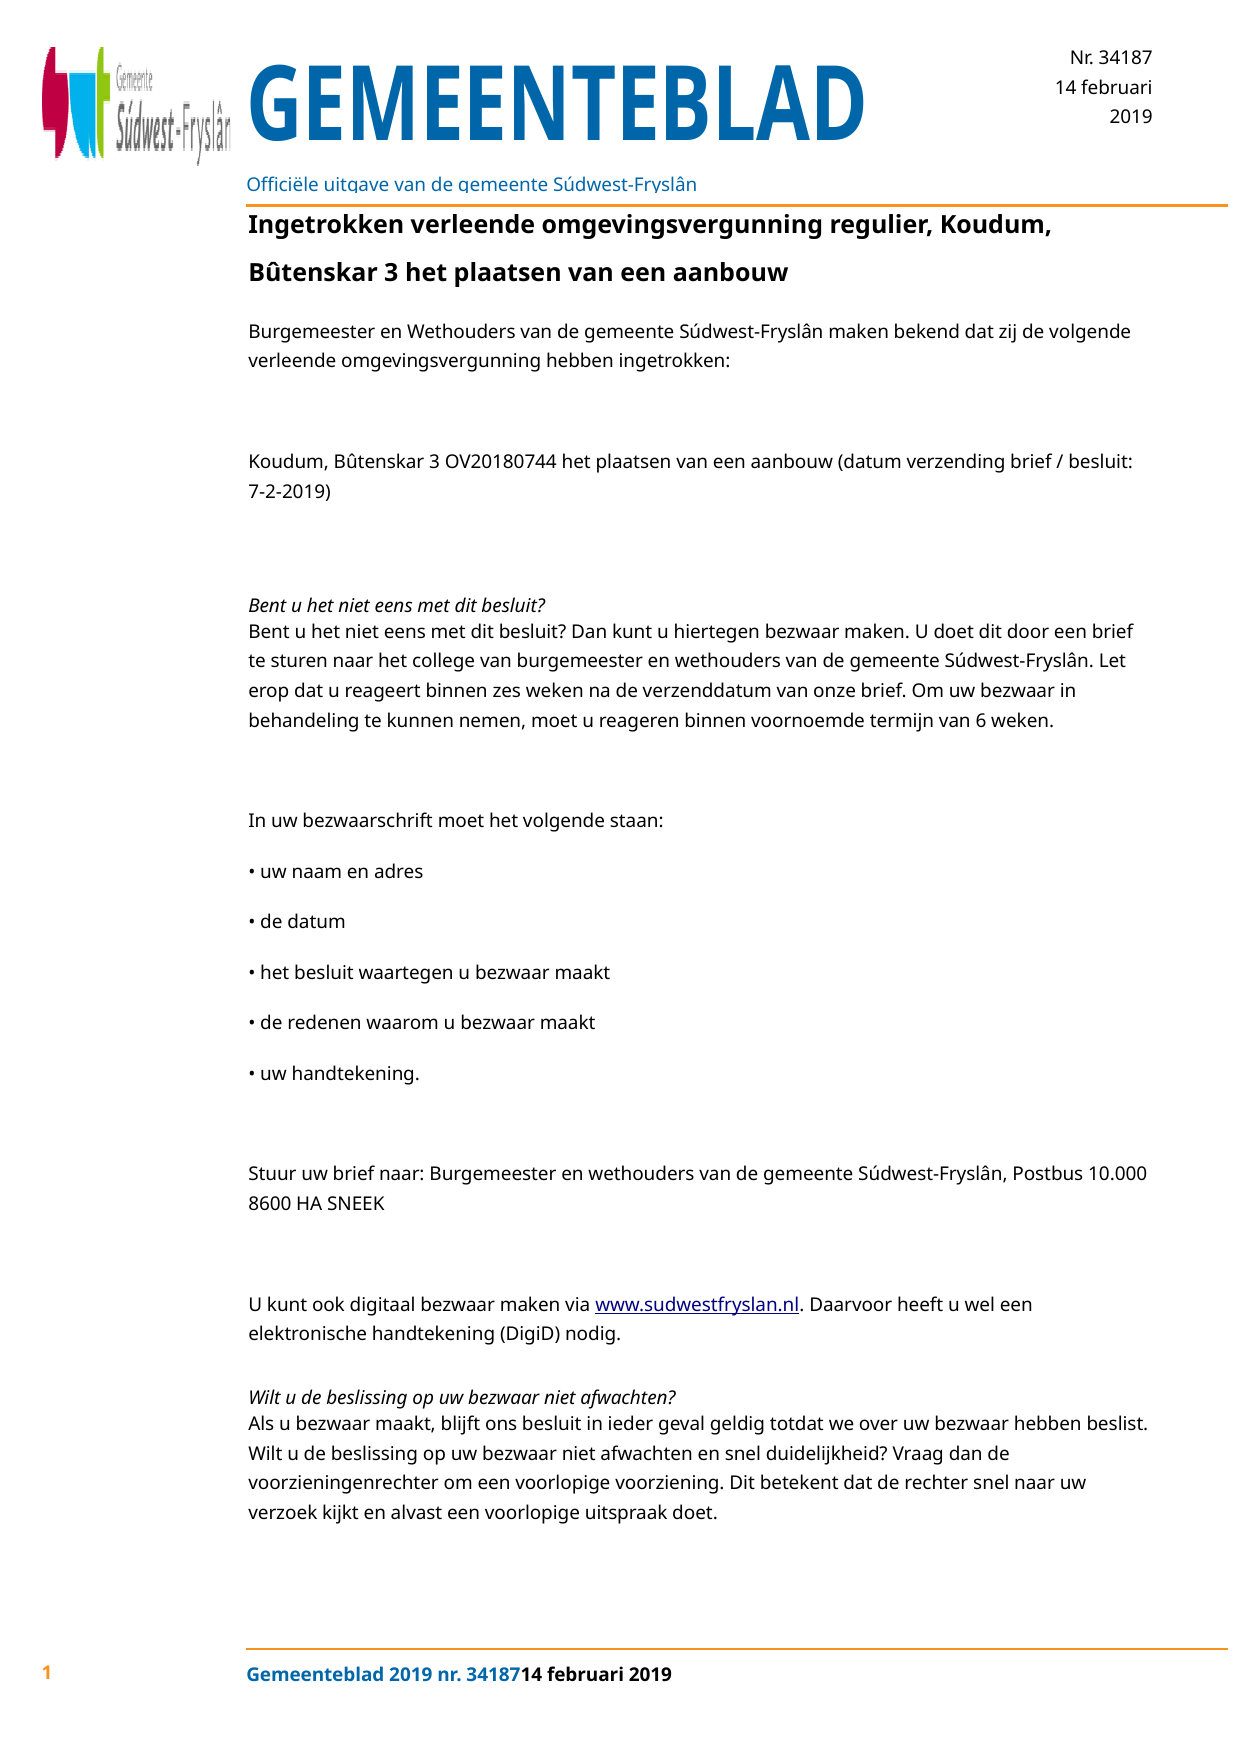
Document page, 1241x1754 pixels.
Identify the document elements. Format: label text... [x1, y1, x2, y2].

text Bent u het niet eens met dit besluit? [248, 592, 1152, 618]
text • het besluit waartegen u bezwaar maakt [248, 959, 1152, 984]
picture [41, 47, 231, 172]
text • uw naam en adres [248, 858, 1152, 884]
text • uw handtekening. [248, 1060, 1152, 1085]
text • de redenen waarom u bezwaar maakt [248, 1009, 1152, 1035]
text Als u bezwaar maakt, blijft ons besluit in ieder geval geldig totdat we over uw bezwaar hebben beslist. Wilt u de beslissing op uw bezwaar niet afwachten en snel duidelijkheid? Vraag dan de voorzieningenrechter om een voorlopige voorziening. Dit betekent dat de rechter snel naar uw verzoek kijkt en alvast een voorlopige uitspraak doet. [248, 1410, 1152, 1525]
text Koudum, Bûtenskar 3 OV20180744 het plaatsen van een aanbouw (datum verzending brief / besluit: 7-2-2019) [248, 448, 1152, 504]
text Ingetrokken verleende omgevingsvergunning regulier, Koudum, Bûtenskar 3 het plaatsen van een aanbouw [248, 207, 1152, 288]
text Burgemeester en Wethouders van de gemeente Súdwest-Fryslân maken bekend dat zij de volgende verleende omgevingsvergunning hebben ingetrokken: [248, 318, 1152, 373]
text • de datum [248, 908, 1152, 934]
text Wilt u de beslissing op uw bezwaar niet afwachten? [248, 1384, 1152, 1410]
text Bent u het niet eens met dit besluit? Dan kunt u hiertegen bezwaar maken. U doet dit door een brief te sturen naar het college van burgemeester en wethouders van de gemeente Súdwest-Fryslân. Let erop dat u reageert binnen zes weken na de verzenddatum van onze brief. Om uw bezwaar in behandeling te kunnen nemen, moet u reageren binnen voornoemde termijn van 6 weken. [248, 618, 1152, 732]
text U kunt ook digitaal bezwaar maken via www.sudwestfryslan.nl. Daarvoor heeft u wel een elektronische handtekening (DigiD) nodig. [248, 1291, 1152, 1346]
text Stuur uw brief naar: Burgemeester en wethouders van de gemeente Súdwest-Fryslân, Postbus 10.000 8600 HA SNEEK [248, 1161, 1152, 1216]
text In uw bezwaarschrift moet het volgende staan: [248, 808, 1152, 833]
